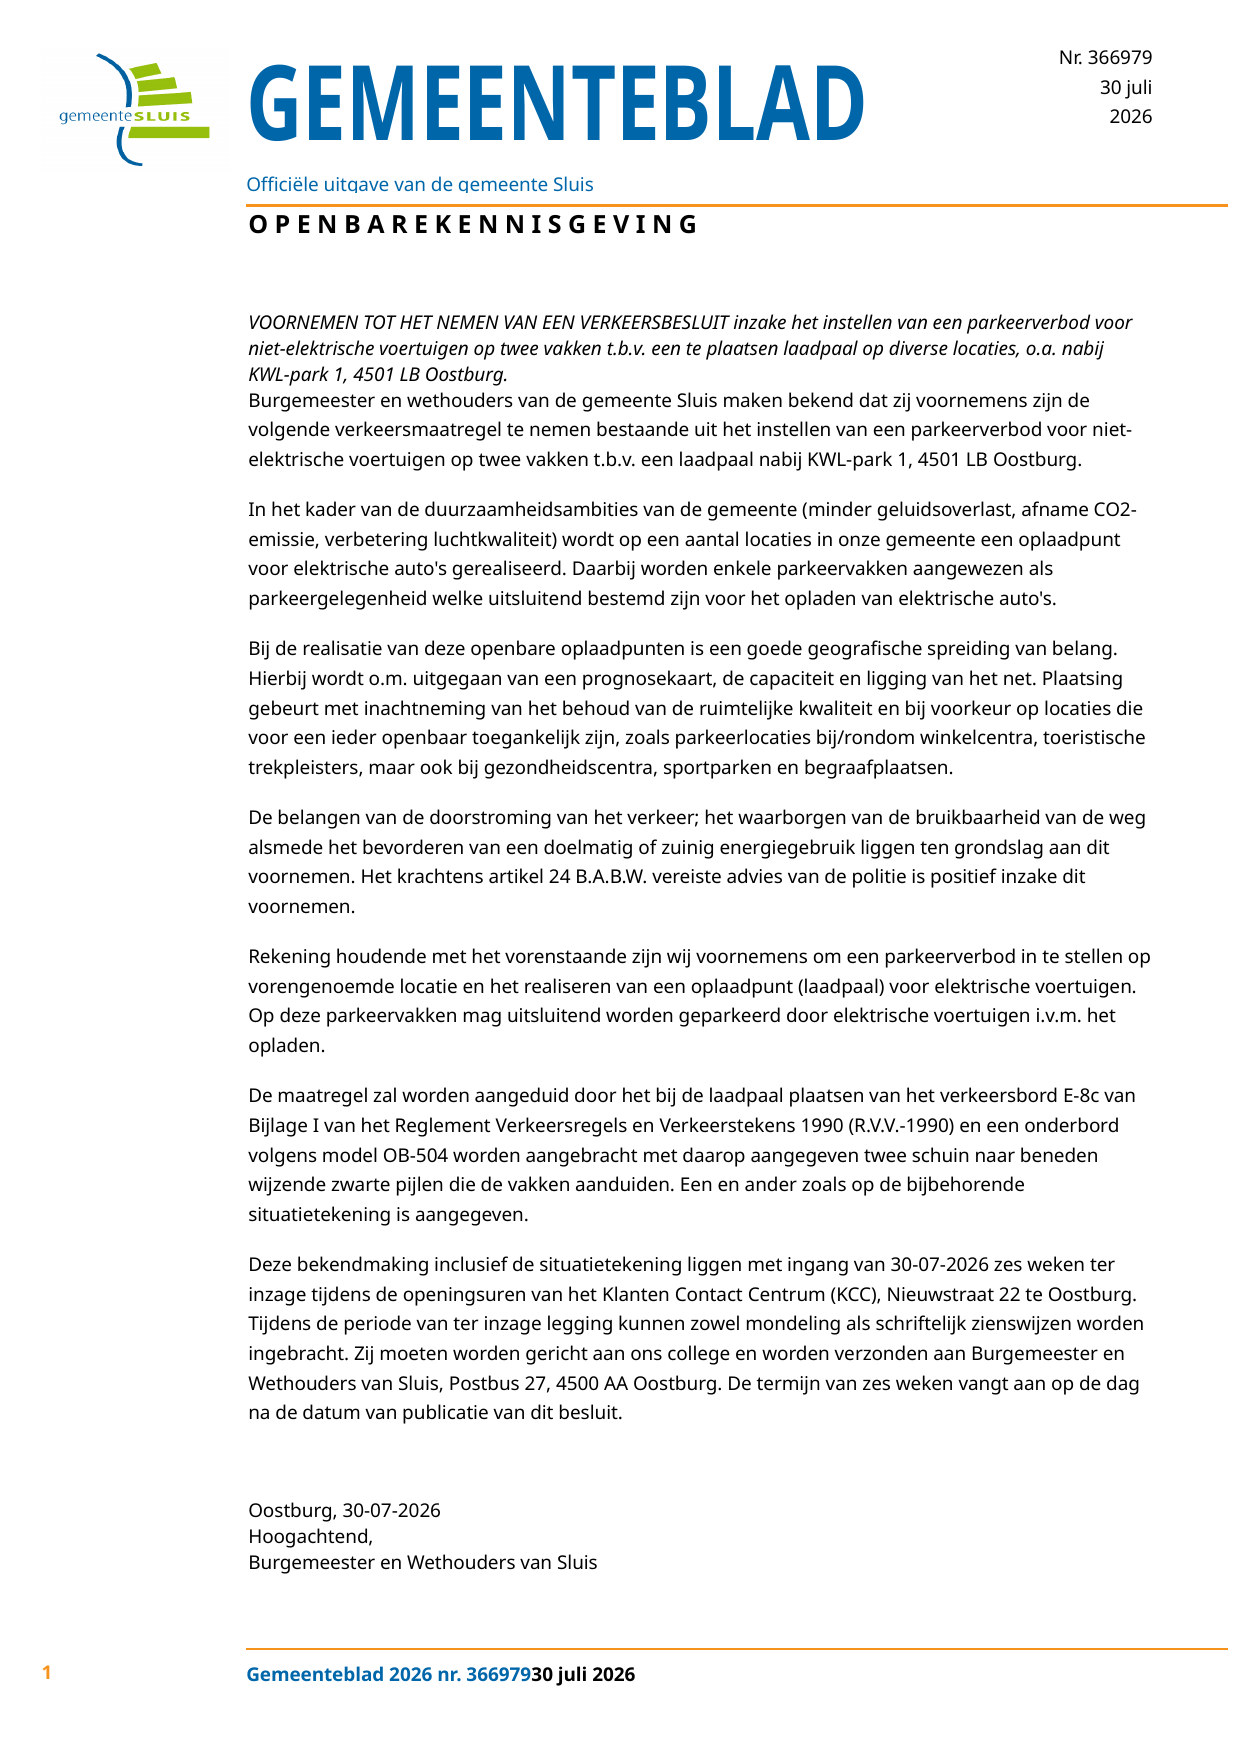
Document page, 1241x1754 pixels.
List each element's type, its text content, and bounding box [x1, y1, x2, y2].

text Deze bekendmaking inclusief de situatietekening liggen met ingang van 30-07-2026 zes weken ter inzage tijdens de openingsuren van het Klanten Contact Centrum (KCC), Nieuwstraat 22 te Oostburg. Tijdens de periode van ter inzage legging kunnen zowel mondeling als schriftelijk zienswijzen worden ingebracht. Zij moeten worden gericht aan ons college en worden verzonden aan Burgemeester en Wethouders van Sluis, Postbus 27, 4500 AA Oostburg. De termijn van zes weken vangt aan op de dag na de datum van publicatie van dit besluit. [248, 1251, 1152, 1425]
text Burgemeester en Wethouders van Sluis [248, 1549, 1152, 1575]
text Rekening houdende met het vorenstaande zijn wij voornemens om een parkeerverbod in te stellen op vorengenoemde locatie en het realiseren van een oplaadpunt (laadpaal) voor elektrische voertuigen. Op deze parkeervakken mag uitsluitend worden geparkeerd door elektrische voertuigen i.v.m. het opladen. [248, 943, 1152, 1058]
text In het kader van de duurzaamheidsambities van de gemeente (minder geluidsoverlast, afname CO2-emissie, verbetering luchtkwaliteit) wordt op een aantal locaties in onze gemeente een oplaadpunt voor elektrische auto's gerealiseerd. Daarbij worden enkele parkeervakken aangewezen als parkeergelegenheid welke uitsluitend bestemd zijn voor het opladen van elektrische auto's. [248, 496, 1152, 611]
text Hoogachtend, [248, 1523, 1152, 1549]
picture [41, 47, 231, 172]
text Oostburg, 30-07-2026 [248, 1497, 1152, 1523]
text De belangen van de doorstroming van het verkeer; het waarborgen van de bruikbaarheid van de weg alsmede het bevorderen van een doelmatig of zuinig energiegebruik liggen ten grondslag aan dit voornemen. Het krachtens artikel 24 B.A.B.W. vereiste advies van de politie is positief inzake dit voornemen. [248, 804, 1152, 919]
text Bij de realisatie van deze openbare oplaadpunten is een goede geografische spreiding van belang. Hierbij wordt o.m. uitgegaan van een prognosekaart, de capaciteit en ligging van het net. Plaatsing gebeurt met inachtneming van het behoud van de ruimtelijke kwaliteit en bij voorkeur op locaties die voor een ieder openbaar toegankelijk zijn, zoals parkeerlocaties bij/rondom winkelcentra, toeristische trekpleisters, maar ook bij gezondheidscentra, sportparken en begraafplaatsen. [248, 636, 1152, 779]
text De maatregel zal worden aangeduid door het bij de laadpaal plaatsen van het verkeersbord E-8c van Bijlage I van het Reglement Verkeersregels en Verkeerstekens 1990 (R.V.V.-1990) en een onderbord volgens model OB-504 worden aangebracht met daarop aangegeven twee schuin naar beneden wijzende zwarte pijlen die de vakken aanduiden. Een en ander zoals op de bijbehorende situatietekening is aangegeven. [248, 1083, 1152, 1227]
text Burgemeester en wethouders van de gemeente Sluis maken bekend dat zij voornemens zijn de volgende verkeersmaatregel te nemen bestaande uit het instellen van een parkeerverbod voor niet-elektrische voertuigen op twee vakken t.b.v. een laadpaal nabij KWL-park 1, 4501 LB Oostburg. [248, 387, 1152, 472]
text VOORNEMEN TOT HET NEMEN VAN EEN VERKEERSBESLUIT inzake het instellen van een parkeerverbod voor niet-elektrische voertuigen op twee vakken t.b.v. een te plaatsen laadpaal op diverse locaties, o.a. nabij KWL-park 1, 4501 LB Oostburg. [248, 309, 1152, 387]
text O P E N B A R E K E N N I S G E V I N G [248, 207, 1152, 241]
